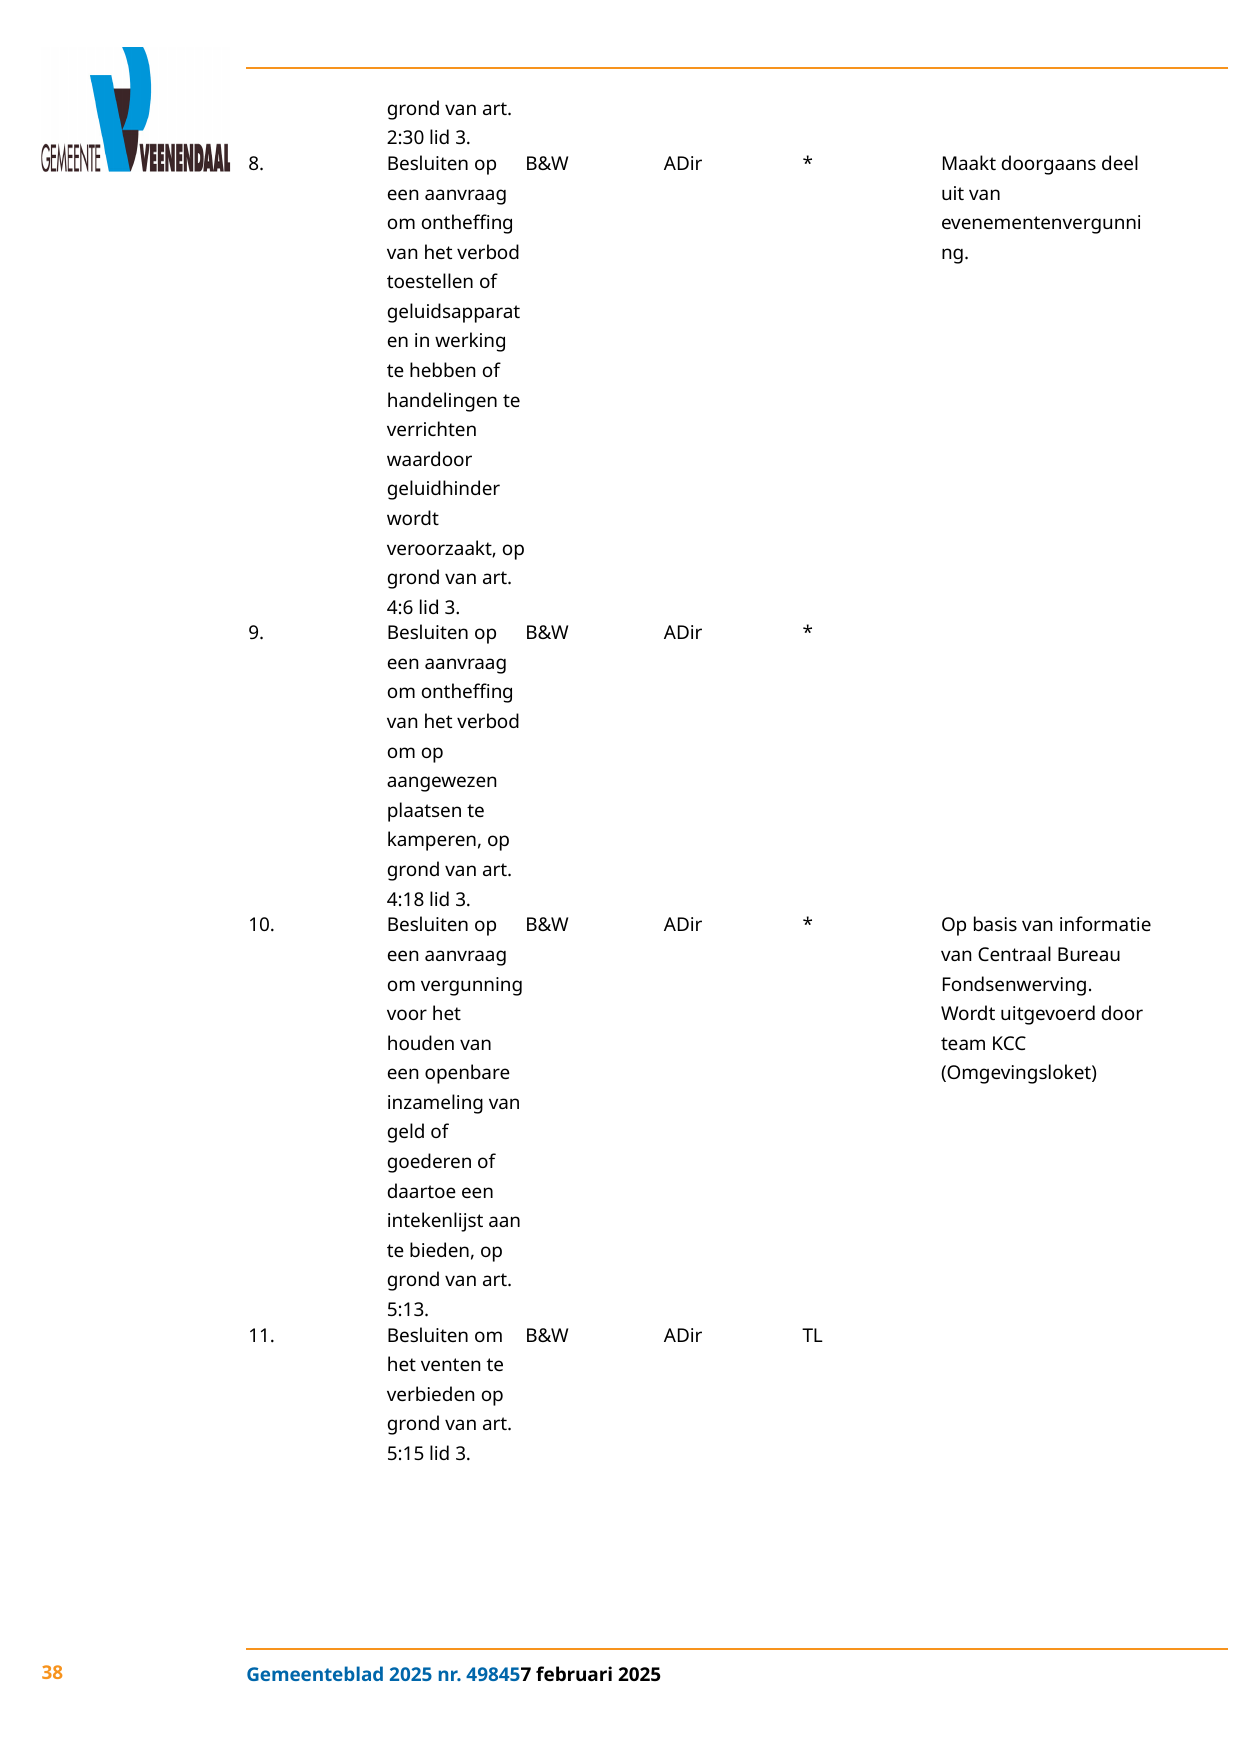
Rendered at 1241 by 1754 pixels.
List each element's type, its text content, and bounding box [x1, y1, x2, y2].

table_cell [941, 620, 1152, 912]
table_cell Besluiten op een aanvraag om vergunning voor het houden van een openbare inzameling van geld of goederen of daartoe een intekenlijst aan te bieden, op grond van art. 5:13. [387, 912, 525, 1322]
table_cell [248, 912, 387, 1322]
table_cell ADir [664, 1322, 802, 1466]
table_cell Besluiten op een aanvraag om ontheffing van het verbod om op aangewezen plaatsen te kamperen, op grond van art. 4:18 lid 3. [387, 620, 525, 912]
table_cell B&W [525, 620, 664, 912]
table_cell [664, 95, 802, 150]
table_cell ADir [664, 150, 802, 619]
table_cell * [802, 150, 941, 619]
table_cell [248, 95, 387, 150]
table_cell [525, 95, 664, 150]
table_cell Besluiten op een aanvraag om ontheffing van het verbod toestellen of geluidsapparaten in werking te hebben of handelingen te verrichten waardoor geluidhinder wordt veroorzaakt, op grond van art. 4:6 lid 3. [387, 150, 525, 619]
table_cell Maakt doorgaans deel uit van evenementenvergunning. [941, 150, 1152, 619]
table_cell Op basis van informatie van Centraal Bureau Fondsenwerving. Wordt uitgevoerd door team KCC (Omgevingsloket) [941, 912, 1152, 1322]
table_cell [941, 95, 1152, 150]
table_cell ADir [664, 912, 802, 1322]
table_cell TL [802, 1322, 941, 1466]
table_cell grond van art. 2:30 lid 3. [387, 95, 525, 150]
picture [41, 47, 130, 172]
table_cell B&W [525, 1322, 664, 1466]
table_cell ADir [664, 620, 802, 912]
table_cell [802, 95, 941, 150]
table_cell [941, 1322, 1152, 1466]
table_cell * [802, 620, 941, 912]
table_cell Besluiten om het venten te verbieden op grond van art. 5:15 lid 3. [387, 1322, 525, 1466]
table_cell B&W [525, 150, 664, 619]
table_cell B&W [525, 912, 664, 1322]
table_cell [248, 150, 387, 619]
table_cell * [802, 912, 941, 1322]
table_cell [248, 620, 387, 912]
picture [123, 47, 231, 172]
table_cell [248, 1322, 387, 1466]
